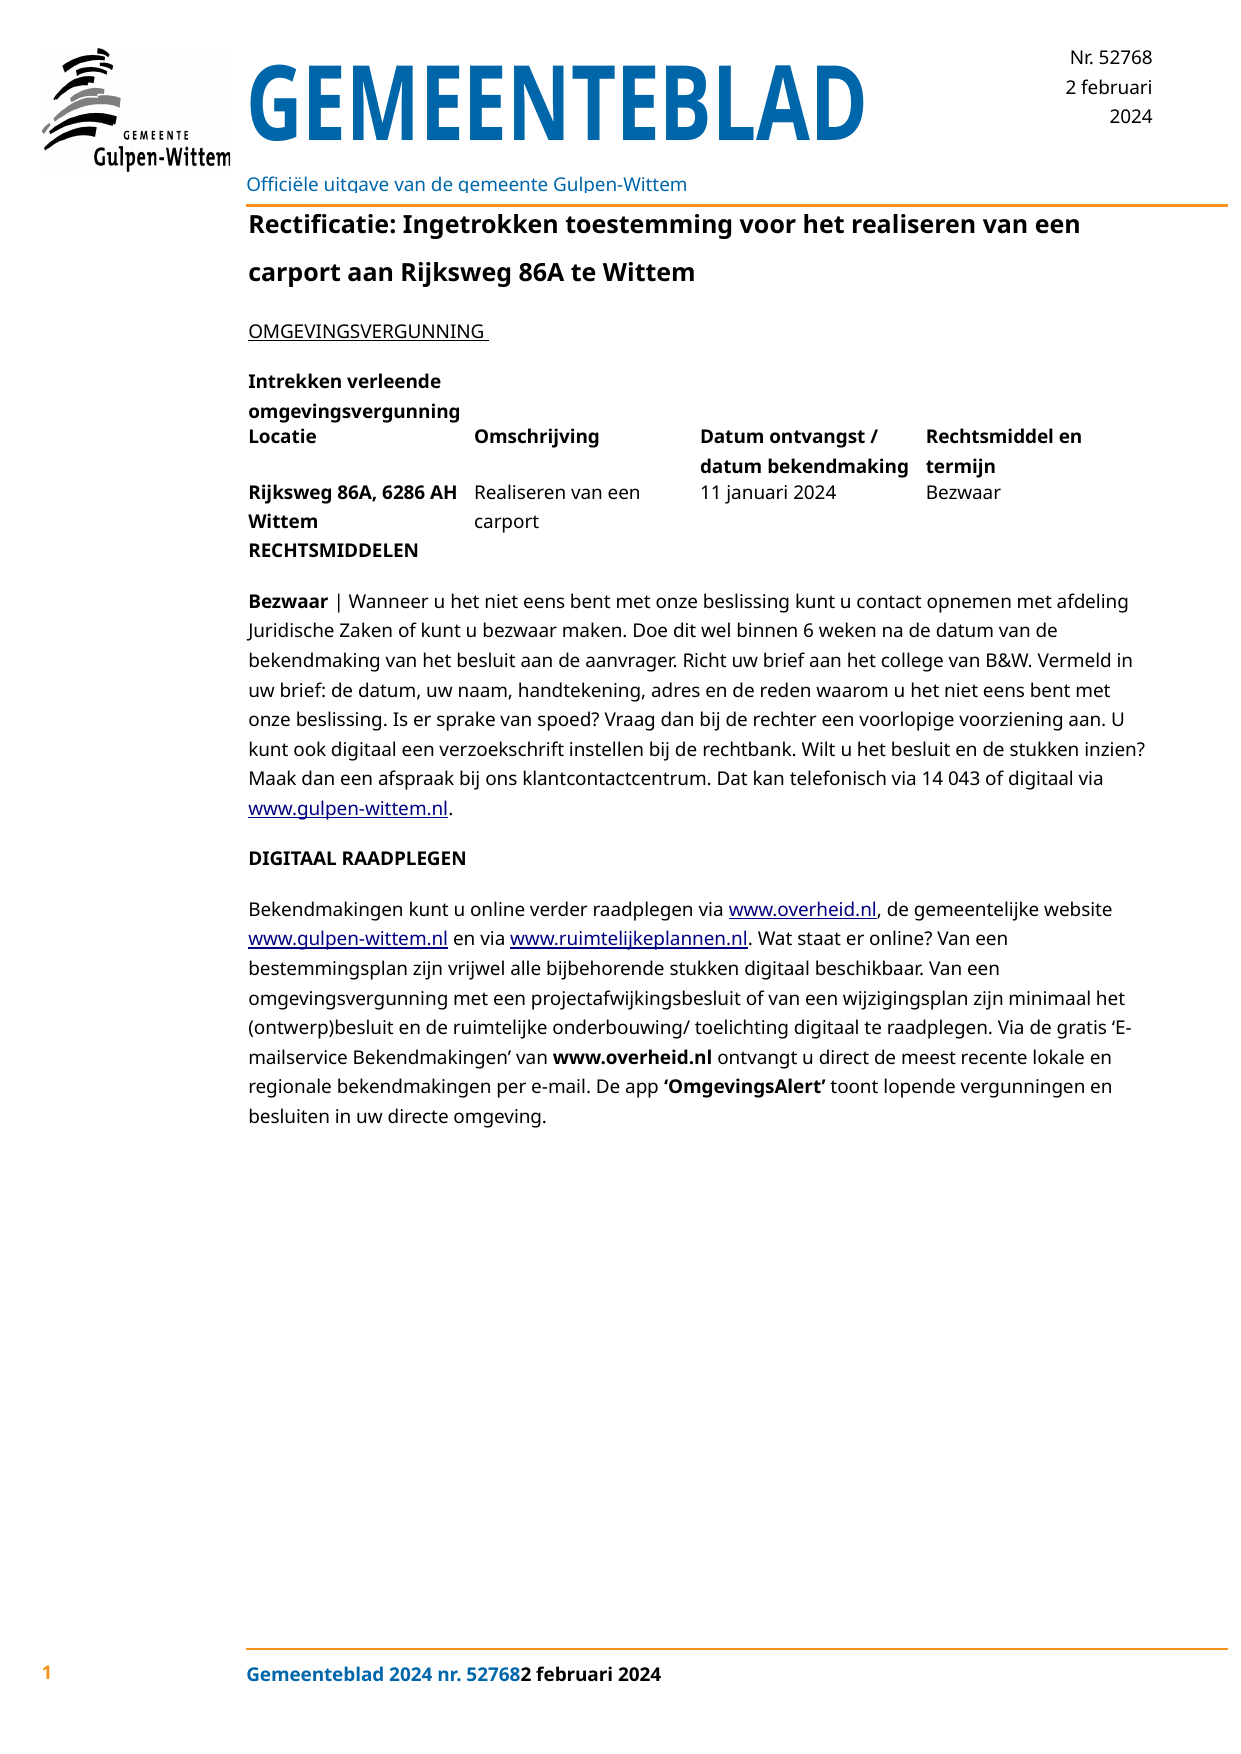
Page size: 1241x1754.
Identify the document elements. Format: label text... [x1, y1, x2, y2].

table_cell Rijksweg 86A, 6286 AH Wittem [248, 479, 474, 534]
text Bezwaar | Wanneer u het niet eens bent met onze beslissing kunt u contact opnemen met afdeling Juridische Zaken of kunt u bezwaar maken. Doe dit wel binnen 6 weken na de datum van de bekendmaking van het besluit aan de aanvrager. Richt uw brief aan het college van B&W. Vermeld in uw brief: de datum, uw naam, handtekening, adres en de reden waarom u het niet eens bent met onze beslissing. Is er sprake van spoed? Vraag dan bij de rechter een voorlopige voorziening aan. U kunt ook digitaal een verzoekschrift instellen bij de rechtbank. Wilt u het besluit en de stukken inzien? Maak dan een afspraak bij ons klantcontactcentrum. Dat kan telefonisch via 14 043 of digitaal via www.gulpen-wittem.nl. [248, 588, 1152, 821]
table_header Intrekken verleende omgevingsvergunning [248, 369, 474, 424]
text RECHTSMIDDELEN [248, 538, 1152, 563]
text DIGITAAL RAADPLEGEN [248, 846, 1152, 871]
table_header [474, 369, 700, 424]
table_cell Bezwaar [926, 479, 1152, 534]
table_cell Omschrijving [474, 424, 700, 479]
text Rectificatie: Ingetrokken toestemming voor het realiseren van een carport aan Rijksweg 86A te Wittem [248, 207, 1152, 288]
table_header [926, 369, 1152, 424]
table_cell Rechtsmiddel en termijn [926, 424, 1152, 479]
table_cell Datum ontvangst / datum bekendmaking [700, 424, 926, 479]
table_cell 11 januari 2024 [700, 479, 926, 534]
text Bekendmakingen kunt u online verder raadplegen via www.overheid.nl, de gemeentelijke website www.gulpen-wittem.nl en via www.ruimtelijkeplannen.nl. Wat staat er online? Van een bestemmingsplan zijn vrijwel alle bijbehorende stukken digitaal beschikbaar. Van een omgevingsvergunning met een projectafwijkingsbesluit of van een wijzigingsplan zijn minimaal het (ontwerp)besluit en de ruimtelijke onderbouwing/ toelichting digitaal te raadplegen. Via de gratis ‘E-mailservice Bekendmakingen’ van www.overheid.nl ontvangt u direct de meest recente lokale en regionale bekendmakingen per e-mail. De app ‘OmgevingsAlert’ toont lopende vergunningen en besluiten in uw directe omgeving. [248, 896, 1152, 1129]
table_header [700, 369, 926, 424]
text OMGEVINGSVERGUNNING [248, 318, 1152, 344]
table_cell Realiseren van een carport [474, 479, 700, 534]
picture [41, 47, 231, 172]
table_cell Locatie [248, 424, 474, 479]
